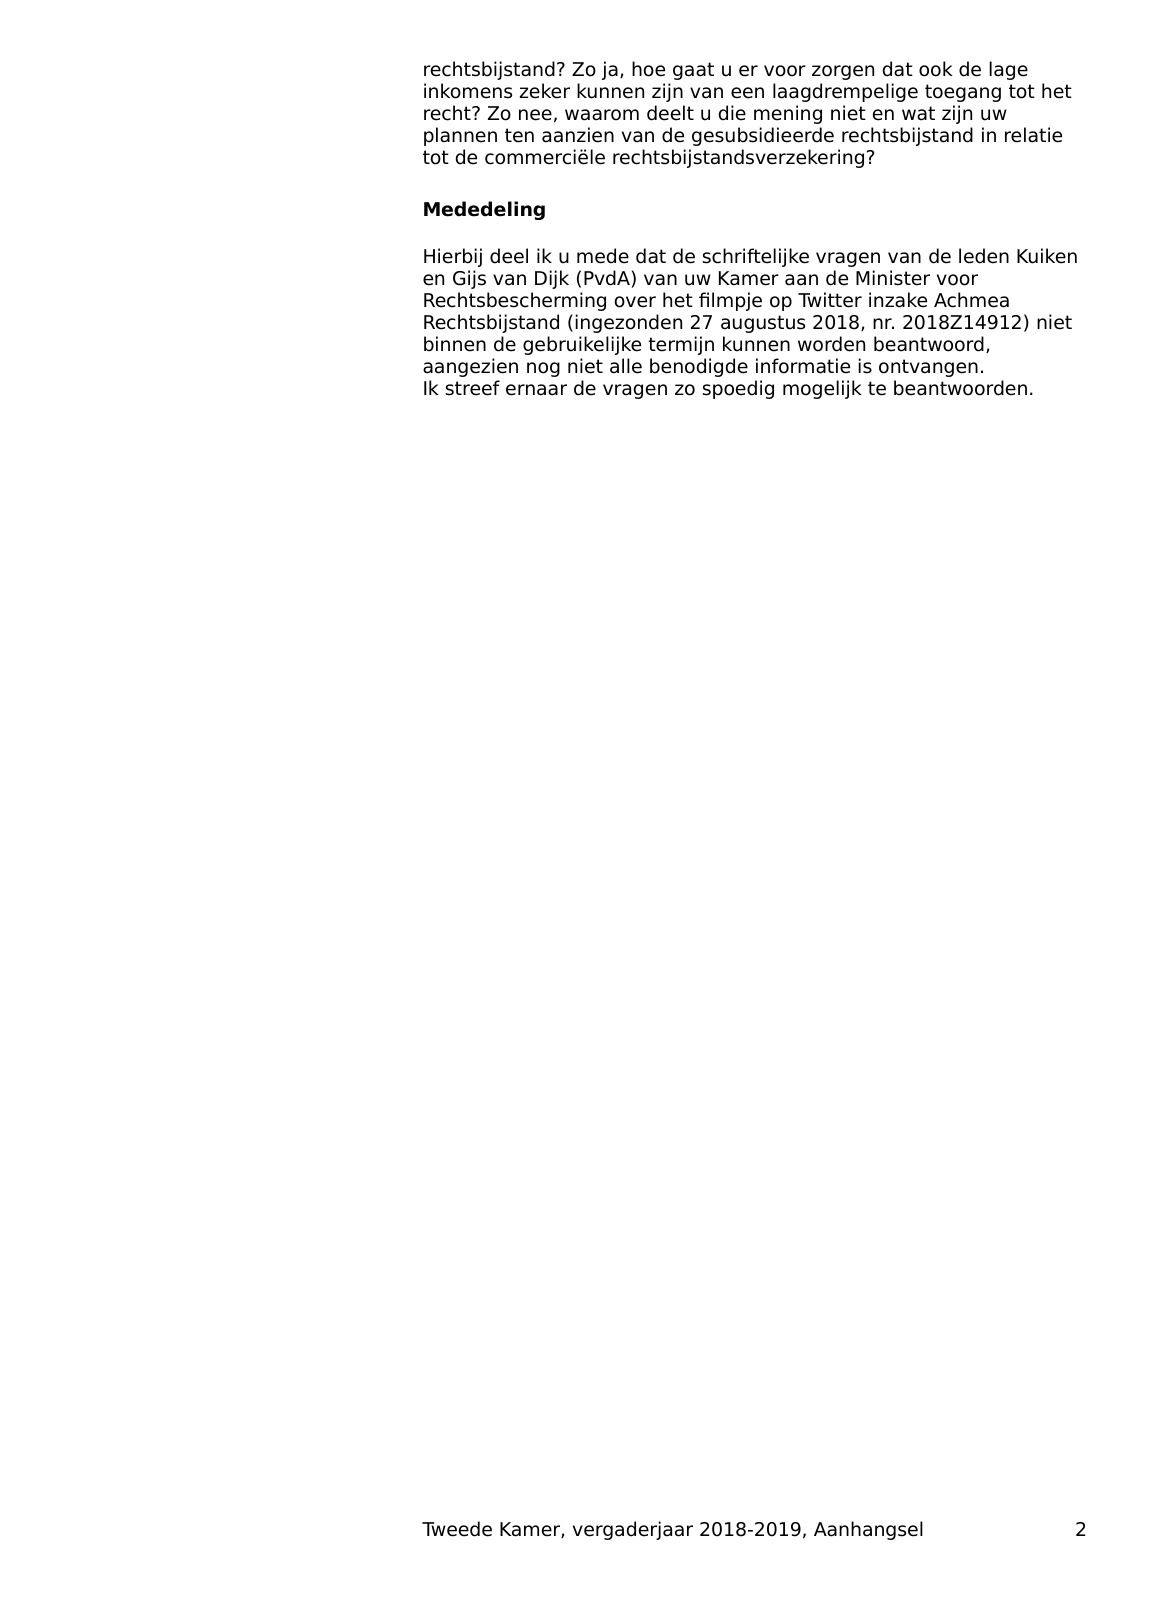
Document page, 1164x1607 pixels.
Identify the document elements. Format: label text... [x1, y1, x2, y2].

subtitle Mededeling [422, 199, 1087, 221]
text Hierbij deel ik u mede dat de schriftelijke vragen van de leden Kuiken en Gijs van Dijk (PvdA) van uw Kamer aan de Minister voor Rechtsbescherming over het filmpje op Twitter inzake Achmea Rechtsbijstand (ingezonden 27 augustus 2018, nr. 2018Z14912) niet binnen de gebruikelijke termijn kunnen worden beantwoord, aangezien nog niet alle benodigde informatie is ontvangen. [422, 246, 1087, 378]
text rechtsbijstand? Zo ja, hoe gaat u er voor zorgen dat ook de lage inkomens zeker kunnen zijn van een laagdrempelige toegang tot het recht? Zo nee, waarom deelt u die mening niet en wat zijn uw plannen ten aanzien van de gesubsidieerde rechtsbijstand in relatie tot de commerciële rechtsbijstandsverzekering? [422, 59, 1087, 169]
text Ik streef ernaar de vragen zo spoedig mogelijk te beantwoorden. [422, 378, 1087, 400]
